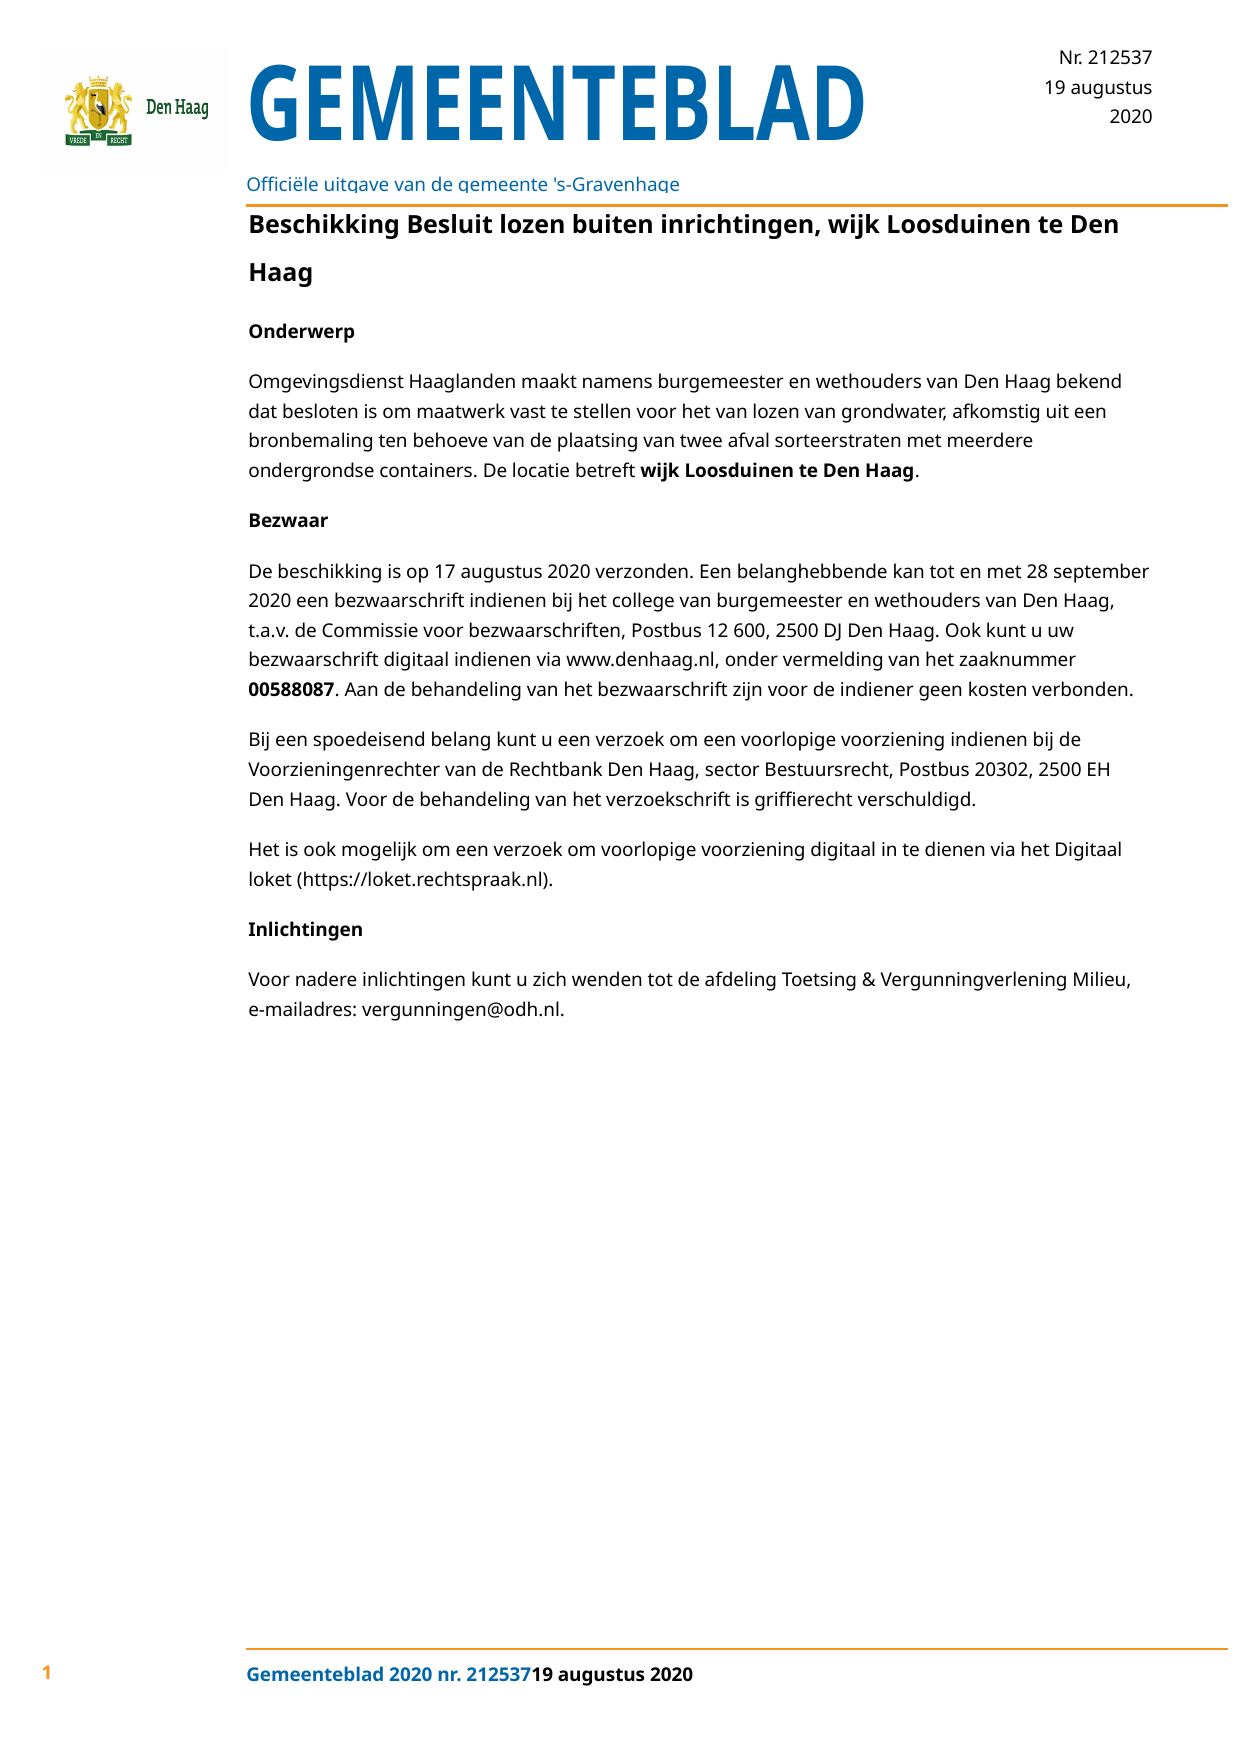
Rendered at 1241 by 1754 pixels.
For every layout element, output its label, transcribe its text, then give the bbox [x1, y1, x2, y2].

text Omgevingsdienst Haaglanden maakt namens burgemeester en wethouders van Den Haag bekend dat besloten is om maatwerk vast te stellen voor het van lozen van grondwater, afkomstig uit een bronbemaling ten behoeve van de plaatsing van twee afval sorteerstraten met meerdere ondergrondse containers. De locatie betreft wijk Loosduinen te Den Haag. [248, 368, 1152, 483]
text Het is ook mogelijk om een verzoek om voorlopige voorziening digitaal in te dienen via het Digitaal loket (https://loket.rechtspraak.nl). [248, 836, 1152, 892]
text Bezwaar [248, 507, 1152, 533]
text Bij een spoedeisend belang kunt u een verzoek om een voorlopige voorziening indienen bij de Voorzieningenrechter van de Rechtbank Den Haag, sector Bestuursrecht, Postbus 20302, 2500 EH Den Haag. Voor de behandeling van het verzoekschrift is griffierecht verschuldigd. [248, 727, 1152, 812]
picture [41, 47, 231, 172]
text De beschikking is op 17 augustus 2020 verzonden. Een belanghebbende kan tot en met 28 september 2020 een bezwaarschrift indienen bij het college van burgemeester en wethouders van Den Haag, t.a.v. de Commissie voor bezwaarschriften, Postbus 12 600, 2500 DJ Den Haag. Ook kunt u uw bezwaarschrift digitaal indienen via www.denhaag.nl, onder vermelding van het zaaknummer 00588087. Aan de behandeling van het bezwaarschrift zijn voor de indiener geen kosten verbonden. [248, 558, 1152, 702]
text Onderwerp [248, 318, 1152, 344]
text Voor nadere inlichtingen kunt u zich wenden tot de afdeling Toetsing & Vergunningverlening Milieu, e-mailadres: vergunningen@odh.nl. [248, 967, 1152, 1022]
text Beschikking Besluit lozen buiten inrichtingen, wijk Loosduinen te Den Haag [248, 207, 1152, 288]
text Inlichtingen [248, 916, 1152, 942]
